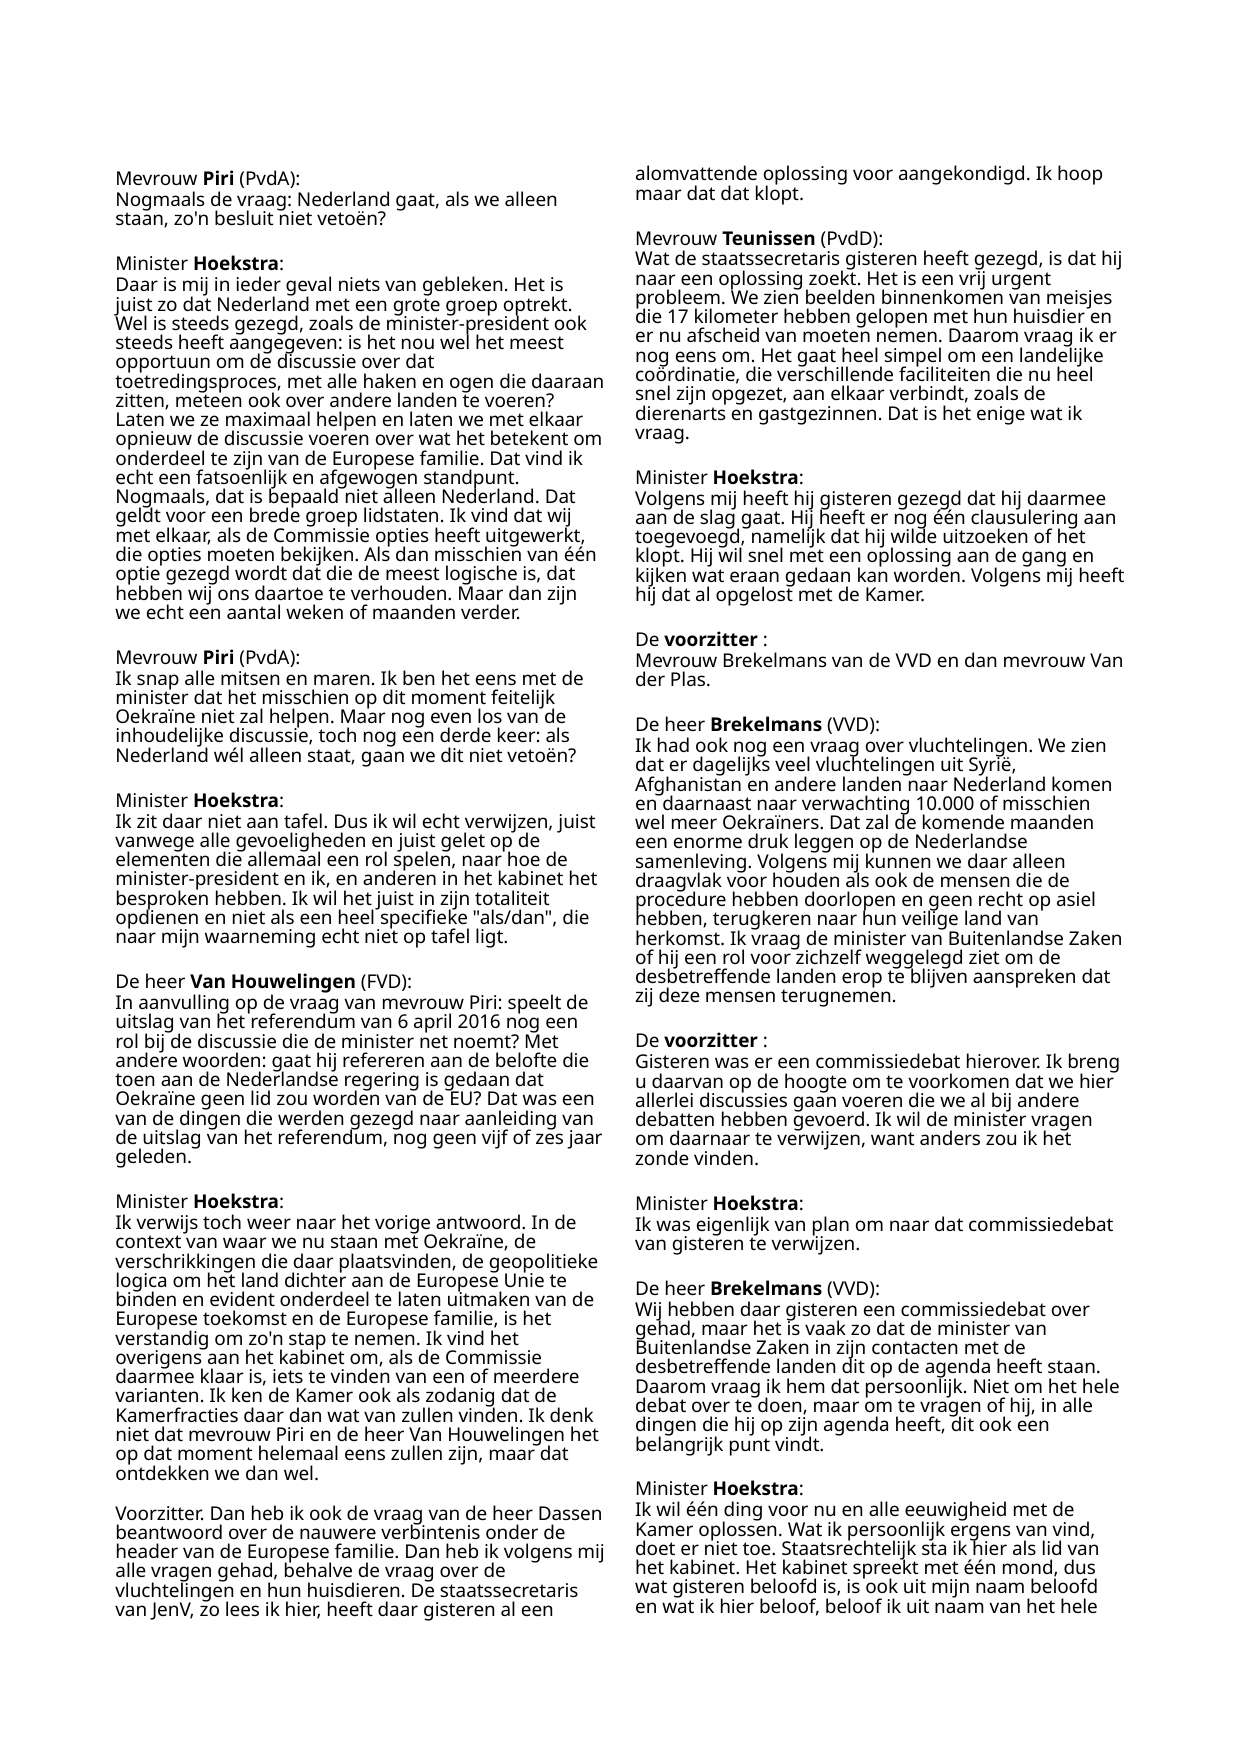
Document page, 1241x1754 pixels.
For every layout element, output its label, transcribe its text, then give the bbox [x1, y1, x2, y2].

text Daar is mij in ieder geval niets van gebleken. Het is juist zo dat Nederland met een grote groep optrekt. Wel is steeds gezegd, zoals de minister-president ook steeds heeft aangegeven: is het nou wel het meest opportuun om de discussie over dat toetredingsproces, met alle haken en ogen die daaraan zitten, meteen ook over andere landen te voeren? Laten we ze maximaal helpen en laten we met elkaar opnieuw de discussie voeren over wat het betekent om onderdeel te zijn van de Europese familie. Dat vind ik echt een fatsoenlijk en afgewogen standpunt. Nogmaals, dat is bepaald niet alleen Nederland. Dat geldt voor een brede groep lidstaten. Ik vind dat wij met elkaar, als de Commissie opties heeft uitgewerkt, die opties moeten bekijken. Als dan misschien van één optie gezegd wordt dat die de meest logische is, dat hebben wij ons daartoe te verhouden. Maar dan zijn we echt een aantal weken of maanden verder. [115, 276, 605, 623]
text Minister Hoekstra: [635, 464, 1125, 490]
text De heer Brekelmans (VVD): [635, 711, 1125, 737]
text Minister Hoekstra: [635, 1476, 1125, 1501]
text De voorzitter : [635, 626, 1125, 652]
text De voorzitter : [635, 1028, 1125, 1053]
text Mevrouw Piri (PvdA): [115, 644, 605, 670]
text Voorzitter. Dan heb ik ook de vraag van de heer Dassen beantwoord over de nauwere verbintenis onder de header van de Europese familie. Dan heb ik volgens mij alle vragen gehad, behalve de vraag over de vluchtelingen en hun huisdieren. De staatssecretaris van JenV, zo lees ik hier, heeft daar gisteren al een [115, 1504, 605, 1620]
text Mevrouw Piri (PvdA): [115, 165, 605, 191]
text Mevrouw Teunissen (PvdD): [635, 225, 1125, 250]
text Volgens mij heeft hij gisteren gezegd dat hij daarmee aan de slag gaat. Hij heeft er nog één clausulering aan toegevoegd, namelijk dat hij wilde uitzoeken of het klopt. Hij wil snel met een oplossing aan de gang en kijken wat eraan gedaan kan worden. Volgens mij heeft hij dat al opgelost met de Kamer. [635, 490, 1125, 605]
text Wij hebben daar gisteren een commissiedebat over gehad, maar het is vaak zo dat de minister van Buitenlandse Zaken in zijn contacten met de desbetreffende landen dit op de agenda heeft staan. Daarom vraag ik hem dat persoonlijk. Niet om het hele debat over te doen, maar om te vragen of hij, in alle dingen die hij op zijn agenda heeft, dit ook een belangrijk punt vindt. [635, 1301, 1125, 1455]
text Minister Hoekstra: [115, 1188, 605, 1214]
text Gisteren was er een commissiedebat hierover. Ik breng u daarvan op de hoogte om te voorkomen dat we hier allerlei discussies gaan voeren die we al bij andere debatten hebben gevoerd. Ik wil de minister vragen om daarnaar te verwijzen, want anders zou ik het zonde vinden. [635, 1053, 1125, 1169]
text Mevrouw Brekelmans van de VVD en dan mevrouw Van der Plas. [635, 652, 1125, 690]
text Minister Hoekstra: [115, 251, 605, 276]
text Ik wil één ding voor nu en alle eeuwigheid met de Kamer oplossen. Wat ik persoonlijk ergens van vind, doet er niet toe. Staatsrechtelijk sta ik hier als lid van het kabinet. Het kabinet spreekt met één mond, dus wat gisteren beloofd is, is ook uit mijn naam beloofd en wat ik hier beloof, beloof ik uit naam van het hele [635, 1501, 1125, 1617]
text Ik zit daar niet aan tafel. Dus ik wil echt verwijzen, juist vanwege alle gevoeligheden en juist gelet op de elementen die allemaal een rol spelen, naar hoe de minister-president en ik, en anderen in het kabinet het besproken hebben. Ik wil het juist in zijn totaliteit opdienen en niet als een heel specifieke "als/dan", die naar mijn waarneming echt niet op tafel ligt. [115, 813, 605, 947]
text Ik verwijs toch weer naar het vorige antwoord. In de context van waar we nu staan met Oekraïne, de verschrikkingen die daar plaatsvinden, de geopolitieke logica om het land dichter aan de Europese Unie te binden en evident onderdeel te laten uitmaken van de Europese toekomst en de Europese familie, is het verstandig om zo'n stap te nemen. Ik vind het overigens aan het kabinet om, als de Commissie daarmee klaar is, iets te vinden van een of meerdere varianten. Ik ken de Kamer ook als zodanig dat de Kamerfracties daar dan wat van zullen vinden. Ik denk niet dat mevrouw Piri en de heer Van Houwelingen het op dat moment helemaal eens zullen zijn, maar dat ontdekken we dan wel. [115, 1214, 605, 1484]
text alomvattende oplossing voor aangekondigd. Ik hoop maar dat dat klopt. [635, 165, 1125, 204]
text Ik snap alle mitsen en maren. Ik ben het eens met de minister dat het misschien op dit moment feitelijk Oekraïne niet zal helpen. Maar nog even los van de inhoudelijke discussie, toch nog een derde keer: als Nederland wél alleen staat, gaan we dit niet vetoën? [115, 670, 605, 766]
text Nogmaals de vraag: Nederland gaat, als we alleen staan, zo'n besluit niet vetoën? [115, 191, 605, 230]
text Minister Hoekstra: [635, 1190, 1125, 1216]
text Ik was eigenlijk van plan om naar dat commissiedebat van gisteren te verwijzen. [635, 1216, 1125, 1254]
text In aanvulling op de vraag van mevrouw Piri: speelt de uitslag van het referendum van 6 april 2016 nog een rol bij de discussie die de minister net noemt? Met andere woorden: gaat hij refereren aan de belofte die toen aan de Nederlandse regering is gedaan dat Oekraïne geen lid zou worden van de EU? Dat was een van de dingen die werden gezegd naar aanleiding van de uitslag van het referendum, nog geen vijf of zes jaar geleden. [115, 994, 605, 1167]
text Minister Hoekstra: [115, 787, 605, 813]
text Wat de staatssecretaris gisteren heeft gezegd, is dat hij naar een oplossing zoekt. Het is een vrij urgent probleem. We zien beelden binnenkomen van meisjes die 17 kilometer hebben gelopen met hun huisdier en er nu afscheid van moeten nemen. Daarom vraag ik er nog eens om. Het gaat heel simpel om een landelijke coördinatie, die verschillende faciliteiten die nu heel snel zijn opgezet, aan elkaar verbindt, zoals de dierenarts en gastgezinnen. Dat is het enige wat ik vraag. [635, 250, 1125, 443]
text De heer Van Houwelingen (FVD): [115, 968, 605, 994]
text De heer Brekelmans (VVD): [635, 1275, 1125, 1301]
text Ik had ook nog een vraag over vluchtelingen. We zien dat er dagelijks veel vluchtelingen uit Syrië, Afghanistan en andere landen naar Nederland komen en daarnaast naar verwachting 10.000 of misschien wel meer Oekraïners. Dat zal de komende maanden een enorme druk leggen op de Nederlandse samenleving. Volgens mij kunnen we daar alleen draagvlak voor houden als ook de mensen die de procedure hebben doorlopen en geen recht op asiel hebben, terugkeren naar hun veilige land van herkomst. Ik vraag de minister van Buitenlandse Zaken of hij een rol voor zichzelf weggelegd ziet om de desbetreffende landen erop te blijven aanspreken dat zij deze mensen terugnemen. [635, 737, 1125, 1007]
